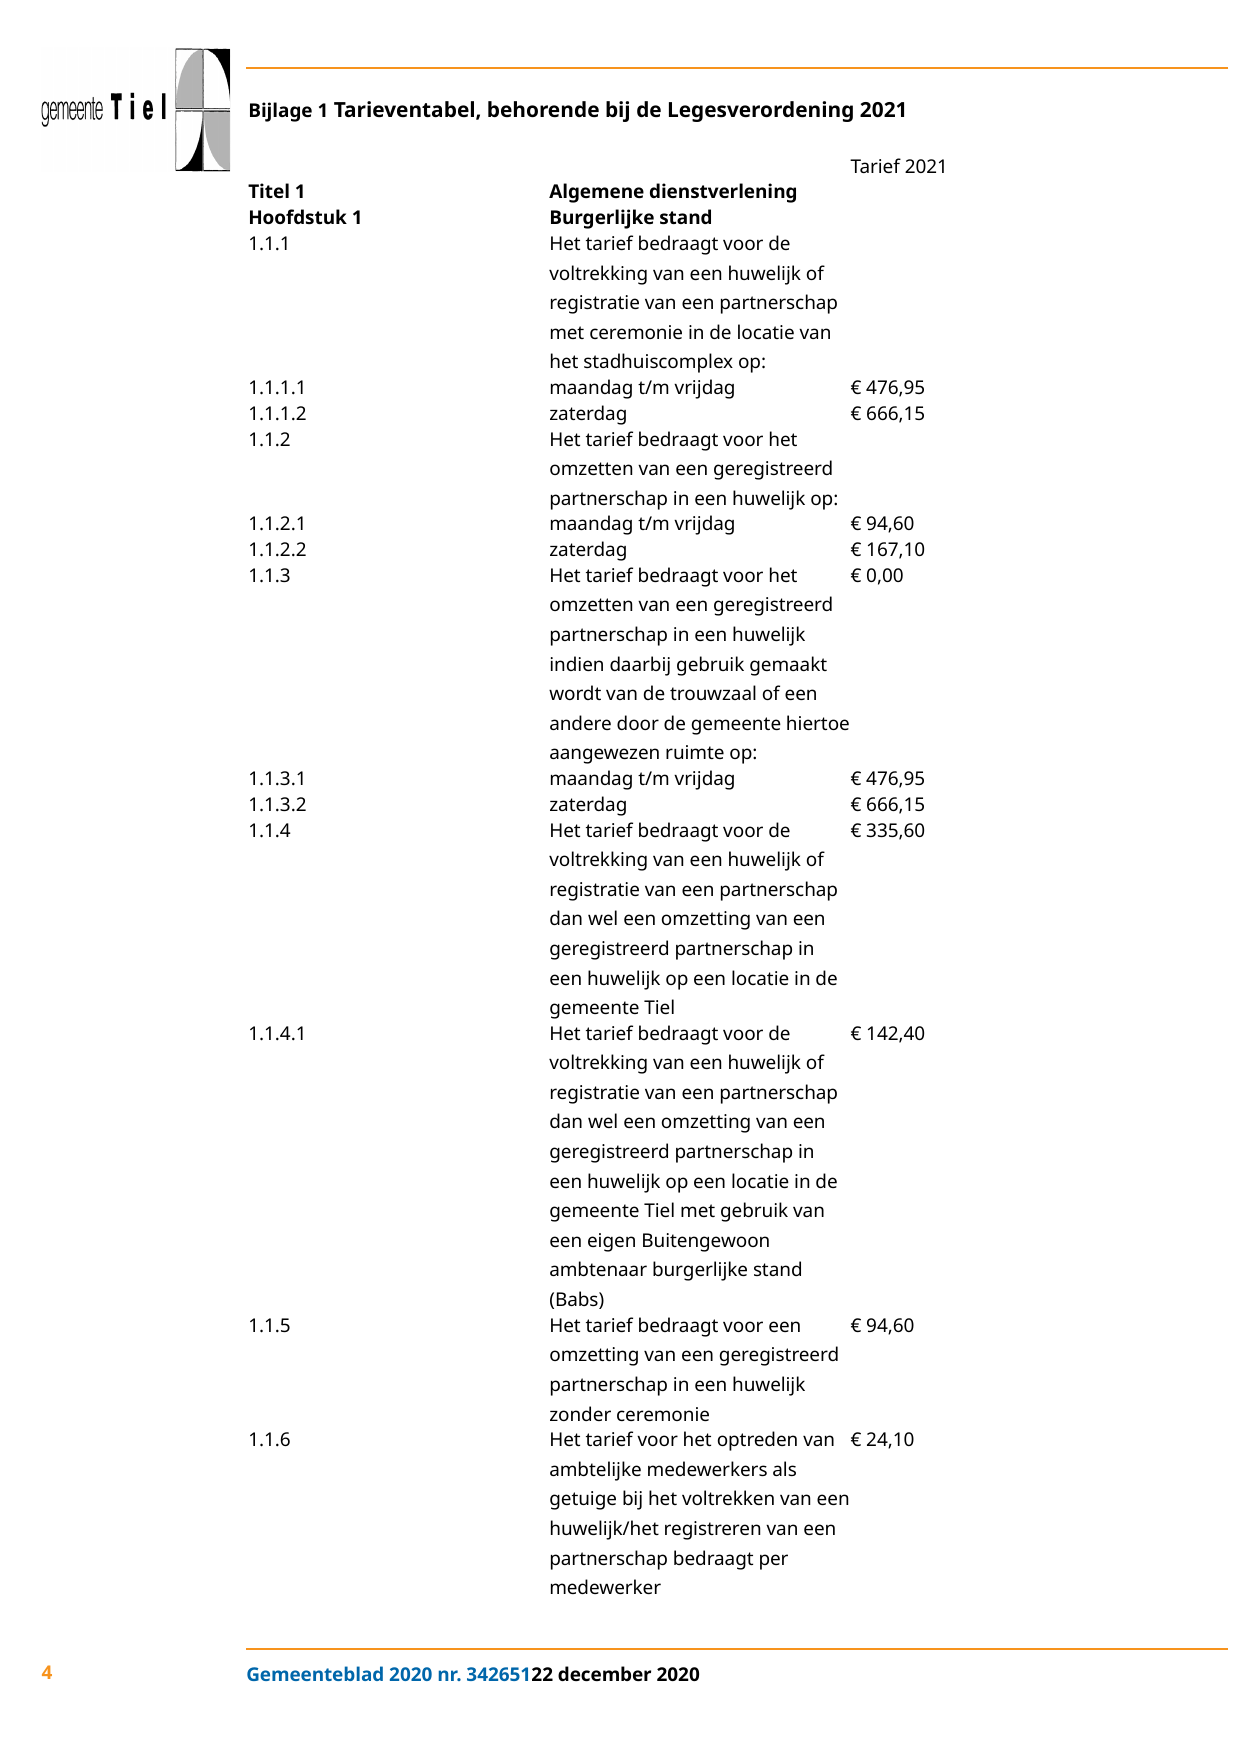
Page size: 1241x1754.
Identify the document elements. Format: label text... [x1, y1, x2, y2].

table_cell € 0,00 [850, 562, 1152, 765]
text Bijlage 1 Tarieventabel, behorende bij de Legesverordening 2021 [248, 95, 1152, 123]
table_cell zaterdag [549, 536, 850, 562]
table_cell € 24,10 [850, 1426, 1152, 1600]
table_cell 1.1.1.1 [248, 374, 549, 400]
table_cell maandag t/m vrijdag [549, 374, 850, 400]
table_cell Het tarief bedraagt voor de voltrekking van een huwelijk of registratie van een partnerschap dan wel een omzetting van een geregistreerd partnerschap in een huwelijk op een locatie in de gemeente Tiel met gebruik van een eigen Buitengewoon ambtenaar burgerlijke stand (Babs) [549, 1020, 850, 1312]
table_cell € 476,95 [850, 374, 1152, 400]
table_cell 1.1.2.2 [248, 536, 549, 562]
table_cell € 476,95 [850, 765, 1152, 791]
table_cell € 666,15 [850, 791, 1152, 817]
table_cell Het tarief bedraagt voor het omzetten van een geregistreerd partnerschap in een huwelijk indien daarbij gebruik gemaakt wordt van de trouwzaal of een andere door de gemeente hiertoe aangewezen ruimte op: [549, 562, 850, 765]
table_cell € 335,60 [850, 817, 1152, 1020]
table_cell Algemene dienstverlening [549, 179, 850, 204]
table_cell Hoofdstuk 1 [248, 205, 549, 230]
table_cell € 666,15 [850, 400, 1152, 426]
table_cell 1.1.3.1 [248, 765, 549, 791]
table_cell 1.1.2 [248, 426, 549, 511]
table_cell € 142,40 [850, 1020, 1152, 1312]
table_cell 1.1.1 [248, 230, 549, 374]
table_cell [850, 205, 1152, 230]
table_cell € 94,60 [850, 1312, 1152, 1426]
table_cell 1.1.4.1 [248, 1020, 549, 1312]
table_cell zaterdag [549, 791, 850, 817]
table_cell Titel 1 [248, 179, 549, 204]
table_cell [850, 426, 1152, 511]
table_cell Het tarief bedraagt voor een omzetting van een geregistreerd partnerschap in een huwelijk zonder ceremonie [549, 1312, 850, 1426]
table_cell € 167,10 [850, 536, 1152, 562]
table_cell 1.1.2.1 [248, 511, 549, 536]
table_cell 1.1.4 [248, 817, 549, 1020]
picture [41, 47, 231, 172]
table_cell maandag t/m vrijdag [549, 765, 850, 791]
table_cell Het tarief bedraagt voor het omzetten van een geregistreerd partnerschap in een huwelijk op: [549, 426, 850, 511]
table_header [248, 153, 549, 179]
table_cell 1.1.5 [248, 1312, 549, 1426]
table_header [549, 153, 850, 179]
table_cell Het tarief voor het optreden van ambtelijke medewerkers als getuige bij het voltrekken van een huwelijk/het registreren van een partnerschap bedraagt per medewerker [549, 1426, 850, 1600]
table_cell 1.1.3.2 [248, 791, 549, 817]
table_cell zaterdag [549, 400, 850, 426]
table_header Tarief 2021 [850, 153, 1152, 179]
table_cell [850, 179, 1152, 204]
table_cell Burgerlijke stand [549, 205, 850, 230]
table_cell Het tarief bedraagt voor de voltrekking van een huwelijk of registratie van een partnerschap dan wel een omzetting van een geregistreerd partnerschap in een huwelijk op een locatie in de gemeente Tiel [549, 817, 850, 1020]
table_cell 1.1.6 [248, 1426, 549, 1600]
table_cell 1.1.3 [248, 562, 549, 765]
table_cell [850, 230, 1152, 374]
table_cell 1.1.1.2 [248, 400, 549, 426]
table_cell Het tarief bedraagt voor de voltrekking van een huwelijk of registratie van een partnerschap met ceremonie in de locatie van het stadhuiscomplex op: [549, 230, 850, 374]
table_cell maandag t/m vrijdag [549, 511, 850, 536]
table_cell € 94,60 [850, 511, 1152, 536]
